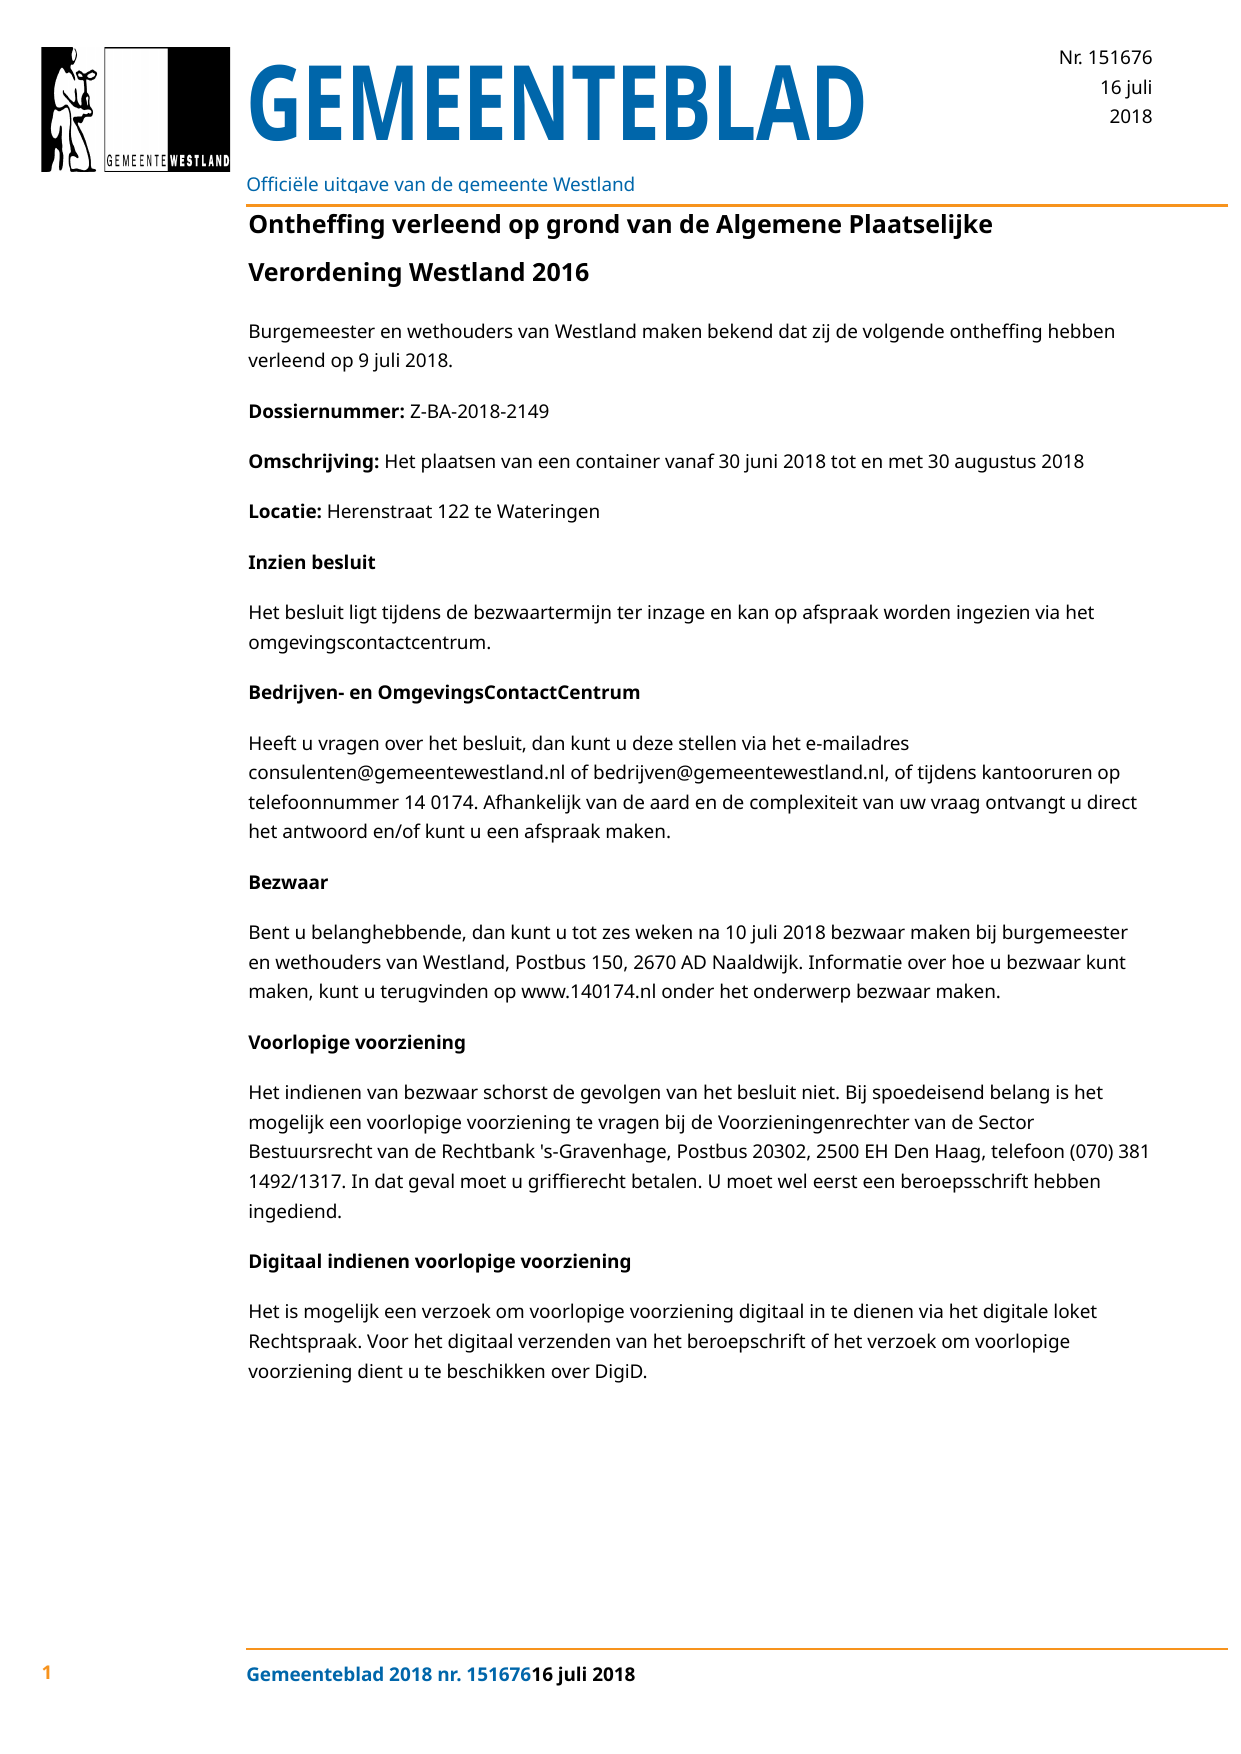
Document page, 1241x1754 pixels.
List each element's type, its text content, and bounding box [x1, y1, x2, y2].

text Ontheffing verleend op grond van de Algemene Plaatselijke Verordening Westland 2016 [248, 207, 1152, 288]
text Het besluit ligt tijdens de bezwaartermijn ter inzage en kan op afspraak worden ingezien via het omgevingscontactcentrum. [248, 599, 1152, 655]
text Heeft u vragen over het besluit, dan kunt u deze stellen via het e-mailadres consulenten@gemeentewestland.nl of bedrijven@gemeentewestland.nl, of tijdens kantooruren op telefoonnummer 14 0174. Afhankelijk van de aard en de complexiteit van uw vraag ontvangt u direct het antwoord en/of kunt u een afspraak maken. [248, 730, 1152, 844]
picture [41, 47, 231, 172]
text Digitaal indienen voorlopige voorziening [248, 1248, 1152, 1274]
text Locatie: Herenstraat 122 te Wateringen [248, 499, 1152, 524]
text Het is mogelijk een verzoek om voorlopige voorziening digitaal in te dienen via het digitale loket Rechtspraak. Voor het digitaal verzenden van het beroepschrift of het verzoek om voorlopige voorziening dient u te beschikken over DigiD. [248, 1299, 1152, 1384]
text Bedrijven- en OmgevingsContactCentrum [248, 679, 1152, 705]
text Dossiernummer: Z-BA-2018-2149 [248, 398, 1152, 424]
text Het indienen van bezwaar schorst de gevolgen van het besluit niet. Bij spoedeisend belang is het mogelijk een voorlopige voorziening te vragen bij de Voorzieningenrechter van de Sector Bestuursrecht van de Rechtbank 's-Gravenhage, Postbus 20302, 2500 EH Den Haag, telefoon (070) 381 1492/1317. In dat geval moet u griffierecht betalen. U moet wel eerst een beroepsschrift hebben ingediend. [248, 1079, 1152, 1224]
text Voorlopige voorziening [248, 1029, 1152, 1055]
text Burgemeester en wethouders van Westland maken bekend dat zij de volgende ontheffing hebben verleend op 9 juli 2018. [248, 318, 1152, 373]
text Bent u belanghebbende, dan kunt u tot zes weken na 10 juli 2018 bezwaar maken bij burgemeester en wethouders van Westland, Postbus 150, 2670 AD Naaldwijk. Informatie over hoe u bezwaar kunt maken, kunt u terugvinden op www.140174.nl onder het onderwerp bezwaar maken. [248, 919, 1152, 1004]
text Omschrijving: Het plaatsen van een container vanaf 30 juni 2018 tot en met 30 augustus 2018 [248, 448, 1152, 474]
text Inzien besluit [248, 549, 1152, 575]
text Bezwaar [248, 869, 1152, 895]
